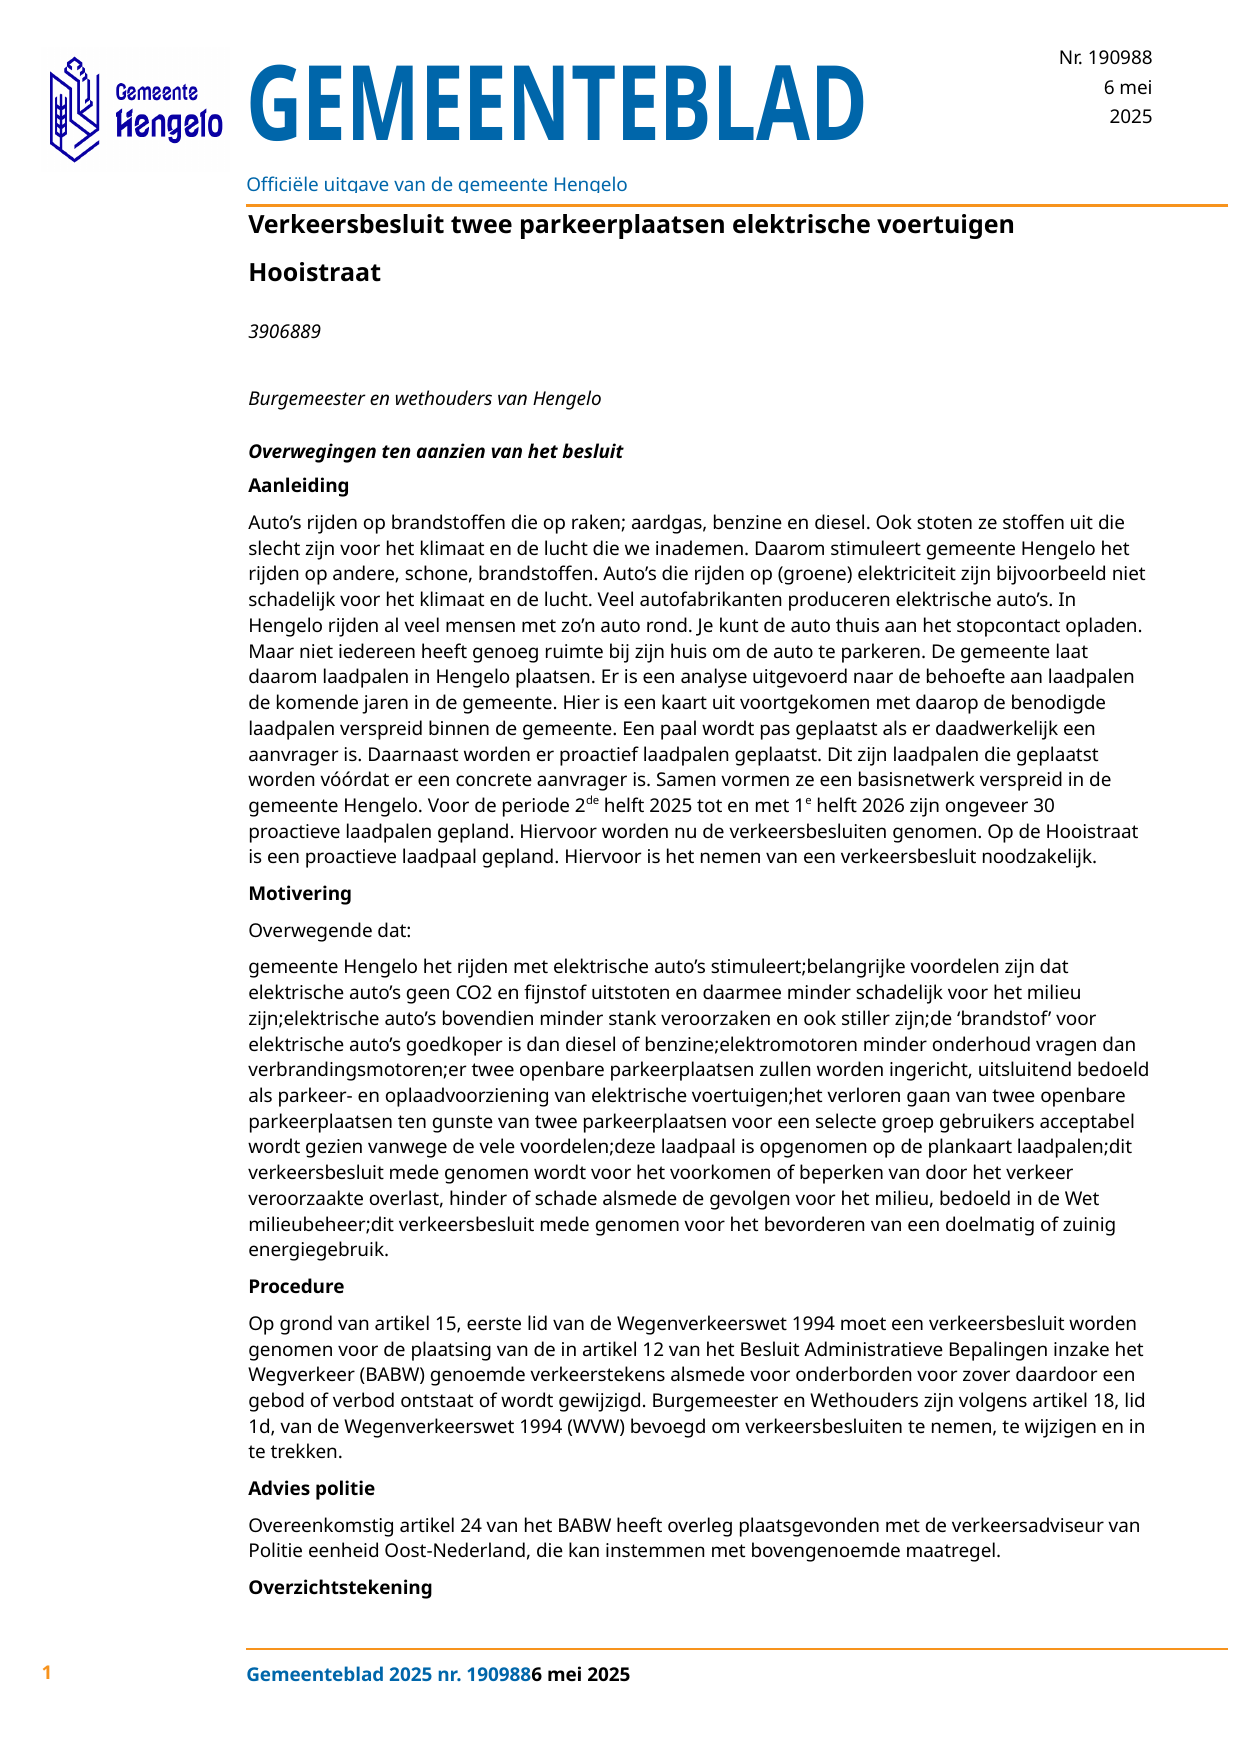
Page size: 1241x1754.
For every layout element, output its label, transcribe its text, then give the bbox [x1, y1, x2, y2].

text gemeente Hengelo het rijden met elektrische auto’s stimuleert;belangrijke voordelen zijn dat elektrische auto’s geen CO2 en fijnstof uitstoten en daarmee minder schadelijk voor het milieu zijn;elektrische auto’s bovendien minder stank veroorzaken en ook stiller zijn;de ‘brandstof’ voor elektrische auto’s goedkoper is dan diesel of benzine;elektromotoren minder onderhoud vragen dan verbrandingsmotoren;er twee openbare parkeerplaatsen zullen worden ingericht, uitsluitend bedoeld als parkeer- en oplaadvoorziening van elektrische voertuigen;het verloren gaan van twee openbare parkeerplaatsen ten gunste van twee parkeerplaatsen voor een selecte groep gebruikers acceptabel wordt gezien vanwege de vele voordelen;deze laadpaal is opgenomen op de plankaart laadpalen;dit verkeersbesluit mede genomen wordt voor het voorkomen of beperken van door het verkeer veroorzaakte overlast, hinder of schade alsmede de gevolgen voor het milieu, bedoeld in de Wet milieubeheer;dit verkeersbesluit mede genomen voor het bevorderen van een doelmatig of zuinig energiegebruik. [248, 954, 1152, 1262]
text Motivering [248, 880, 1152, 906]
text 3906889 [248, 318, 1152, 344]
picture [41, 47, 231, 172]
text Overwegende dat: [248, 917, 1152, 943]
text Auto’s rijden op brandstoffen die op raken; aardgas, benzine en diesel. Ook stoten ze stoffen uit die slecht zijn voor het klimaat en de lucht die we inademen. Daarom stimuleert gemeente Hengelo het rijden op andere, schone, brandstoffen. Auto’s die rijden op (groene) elektriciteit zijn bijvoorbeeld niet schadelijk voor het klimaat en de lucht. Veel autofabrikanten produceren elektrische auto’s. In Hengelo rijden al veel mensen met zo’n auto rond. Je kunt de auto thuis aan het stopcontact opladen. Maar niet iedereen heeft genoeg ruimte bij zijn huis om de auto te parkeren. De gemeente laat daarom laadpalen in Hengelo plaatsen. Er is een analyse uitgevoerd naar de behoefte aan laadpalen de komende jaren in de gemeente. Hier is een kaart uit voortgekomen met daarop de benodigde laadpalen verspreid binnen de gemeente. Een paal wordt pas geplaatst als er daadwerkelijk een aanvrager is. Daarnaast worden er proactief laadpalen geplaatst. Dit zijn laadpalen die geplaatst worden vóórdat er een concrete aanvrager is. Samen vormen ze een basisnetwerk verspreid in de gemeente Hengelo. Voor de periode 2de helft 2025 tot en met 1e helft 2026 zijn ongeveer 30 proactieve laadpalen gepland. Hiervoor worden nu de verkeersbesluiten genomen. Op de Hooistraat is een proactieve laadpaal gepland. Hiervoor is het nemen van een verkeersbesluit noodzakelijk. [248, 509, 1152, 869]
text Advies politie [248, 1475, 1152, 1501]
text Procedure [248, 1273, 1152, 1299]
text Overzichtstekening [248, 1574, 1152, 1600]
text Op grond van artikel 15, eerste lid van de Wegenverkeerswet 1994 moet een verkeersbesluit worden genomen voor de plaatsing van de in artikel 12 van het Besluit Administratieve Bepalingen inzake het Wegverkeer (BABW) genoemde verkeerstekens alsmede voor onderborden voor zover daardoor een gebod of verbod ontstaat of wordt gewijzigd. Burgemeester en Wethouders zijn volgens artikel 18, lid 1d, van de Wegenverkeerswet 1994 (WVW) bevoegd om verkeersbesluiten te nemen, te wijzigen en in te trekken. [248, 1310, 1152, 1464]
text Aanleiding [248, 472, 1152, 498]
text Verkeersbesluit twee parkeerplaatsen elektrische voertuigen Hooistraat [248, 207, 1152, 288]
text Burgemeester en wethouders van Hengelo [248, 386, 1152, 411]
text Overwegingen ten aanzien van het besluit [248, 438, 1152, 464]
text Overeenkomstig artikel 24 van het BABW heeft overleg plaatsgevonden met de verkeersadviseur van Politie eenheid Oost-Nederland, die kan instemmen met bovengenoemde maatregel. [248, 1512, 1152, 1563]
